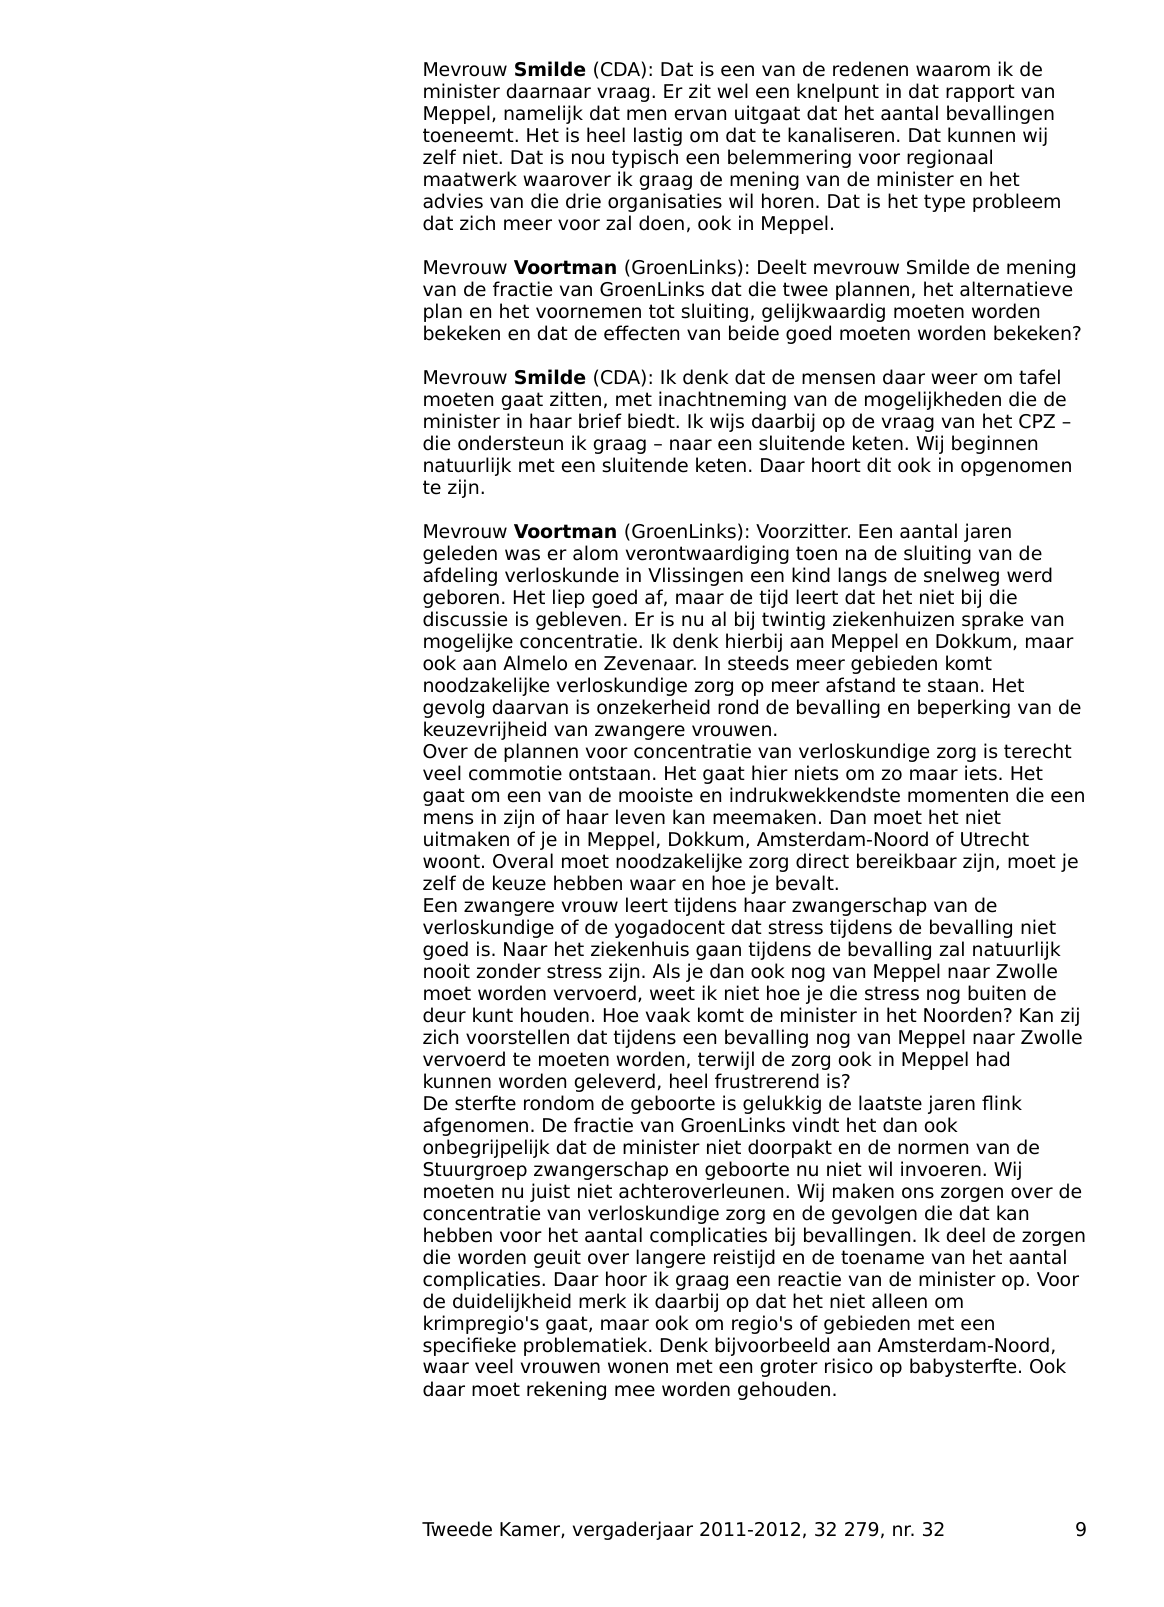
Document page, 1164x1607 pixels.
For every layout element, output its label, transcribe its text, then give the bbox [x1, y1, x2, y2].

text De sterfte rondom de geboorte is gelukkig de laatste jaren flink afgenomen. De fractie van GroenLinks vindt het dan ook onbegrijpelijk dat de minister niet doorpakt en de normen van de Stuurgroep zwangerschap en geboorte nu niet wil invoeren. Wij moeten nu juist niet achteroverleunen. Wij maken ons zorgen over de concentratie van verloskundige zorg en de gevolgen die dat kan hebben voor het aantal complicaties bij bevallingen. Ik deel de zorgen die worden geuit over langere reistijd en de toename van het aantal complicaties. Daar hoor ik graag een reactie van de minister op. Voor de duidelijkheid merk ik daarbij op dat het niet alleen om krimpregio's gaat, maar ook om regio's of gebieden met een specifieke problematiek. Denk bijvoorbeeld aan Amsterdam-Noord, waar veel vrouwen wonen met een groter risico op babysterfte. Ook daar moet rekening mee worden gehouden. [422, 1093, 1087, 1400]
text Mevrouw Smilde (CDA): Ik denk dat de mensen daar weer om tafel moeten gaat zitten, met inachtneming van de mogelijkheden die de minister in haar brief biedt. Ik wijs daarbij op de vraag van het CPZ – die ondersteun ik graag – naar een sluitende keten. Wij beginnen natuurlijk met een sluitende keten. Daar hoort dit ook in opgenomen te zijn. [422, 367, 1087, 499]
text Een zwangere vrouw leert tijdens haar zwangerschap van de verloskundige of de yogadocent dat stress tijdens de bevalling niet goed is. Naar het ziekenhuis gaan tijdens de bevalling zal natuurlijk nooit zonder stress zijn. Als je dan ook nog van Meppel naar Zwolle moet worden vervoerd, weet ik niet hoe je die stress nog buiten de deur kunt houden. Hoe vaak komt de minister in het Noorden? Kan zij zich voorstellen dat tijdens een bevalling nog van Meppel naar Zwolle vervoerd te moeten worden, terwijl de zorg ook in Meppel had kunnen worden geleverd, heel frustrerend is? [422, 895, 1087, 1093]
text Mevrouw Voortman (GroenLinks): Voorzitter. Een aantal jaren geleden was er alom verontwaardiging toen na de sluiting van de afdeling verloskunde in Vlissingen een kind langs de snelweg werd geboren. Het liep goed af, maar de tijd leert dat het niet bij die discussie is gebleven. Er is nu al bij twintig ziekenhuizen sprake van mogelijke concentratie. Ik denk hierbij aan Meppel en Dokkum, maar ook aan Almelo en Zevenaar. In steeds meer gebieden komt noodzakelijke verloskundige zorg op meer afstand te staan. Het gevolg daarvan is onzekerheid rond de bevalling en beperking van de keuzevrijheid van zwangere vrouwen. [422, 521, 1087, 741]
text Mevrouw Voortman (GroenLinks): Deelt mevrouw Smilde de mening van de fractie van GroenLinks dat die twee plannen, het alternatieve plan en het voornemen tot sluiting, gelijkwaardig moeten worden bekeken en dat de effecten van beide goed moeten worden bekeken? [422, 257, 1087, 345]
text Mevrouw Smilde (CDA): Dat is een van de redenen waarom ik de minister daarnaar vraag. Er zit wel een knelpunt in dat rapport van Meppel, namelijk dat men ervan uitgaat dat het aantal bevallingen toeneemt. Het is heel lastig om dat te kanaliseren. Dat kunnen wij zelf niet. Dat is nou typisch een belemmering voor regionaal maatwerk waarover ik graag de mening van de minister en het advies van die drie organisaties wil horen. Dat is het type probleem dat zich meer voor zal doen, ook in Meppel. [422, 59, 1087, 235]
text Over de plannen voor concentratie van verloskundige zorg is terecht veel commotie ontstaan. Het gaat hier niets om zo maar iets. Het gaat om een van de mooiste en indrukwekkendste momenten die een mens in zijn of haar leven kan meemaken. Dan moet het niet uitmaken of je in Meppel, Dokkum, Amsterdam-Noord of Utrecht woont. Overal moet noodzakelijke zorg direct bereikbaar zijn, moet je zelf de keuze hebben waar en hoe je bevalt. [422, 741, 1087, 895]
